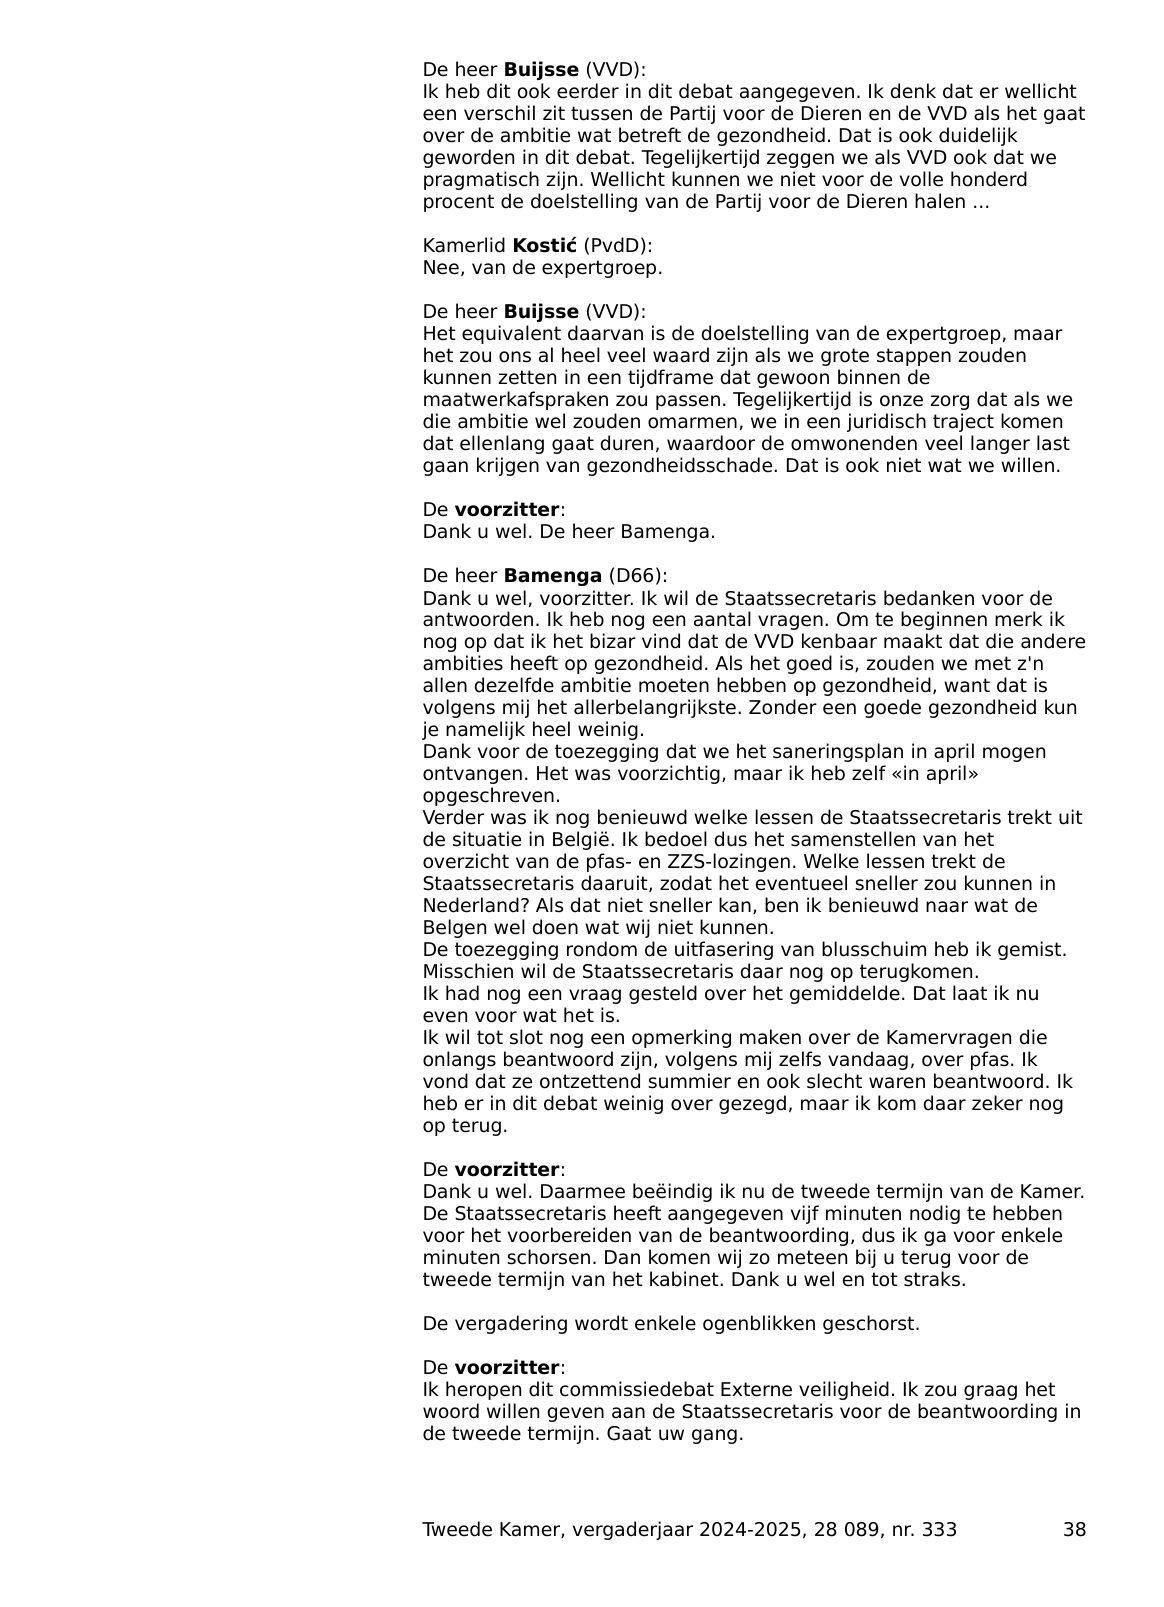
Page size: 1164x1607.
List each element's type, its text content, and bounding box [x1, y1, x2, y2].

text Kamerlid Kostić (PvdD): [422, 235, 1087, 257]
text Ik wil tot slot nog een opmerking maken over de Kamervragen die onlangs beantwoord zijn, volgens mij zelfs vandaag, over pfas. Ik vond dat ze ontzettend summier en ook slecht waren beantwoord. Ik heb er in dit debat weinig over gezegd, maar ik kom daar zeker nog op terug. [422, 1027, 1087, 1137]
text Ik had nog een vraag gesteld over het gemiddelde. Dat laat ik nu even voor wat het is. [422, 983, 1087, 1027]
text De heer Bamenga (D66): [422, 565, 1087, 587]
text Dank u wel. Daarmee beëindig ik nu de tweede termijn van de Kamer. De Staatssecretaris heeft aangegeven vijf minuten nodig te hebben voor het voorbereiden van de beantwoording, dus ik ga voor enkele minuten schorsen. Dan komen wij zo meteen bij u terug voor de tweede termijn van het kabinet. Dank u wel en tot straks. [422, 1181, 1087, 1291]
text De voorzitter: [422, 1357, 1087, 1379]
text Verder was ik nog benieuwd welke lessen de Staatssecretaris trekt uit de situatie in België. Ik bedoel dus het samenstellen van het overzicht van de pfas- en ZZS-lozingen. Welke lessen trekt de Staatssecretaris daaruit, zodat het eventueel sneller zou kunnen in Nederland? Als dat niet sneller kan, ben ik benieuwd naar wat de Belgen wel doen wat wij niet kunnen. [422, 807, 1087, 939]
text Dank voor de toezegging dat we het saneringsplan in april mogen ontvangen. Het was voorzichtig, maar ik heb zelf «in april» opgeschreven. [422, 741, 1087, 807]
text De heer Buijsse (VVD): [422, 59, 1087, 81]
text De vergadering wordt enkele ogenblikken geschorst. [422, 1313, 1087, 1335]
text De voorzitter: [422, 1159, 1087, 1181]
text De voorzitter: [422, 499, 1087, 521]
text Dank u wel, voorzitter. Ik wil de Staatssecretaris bedanken voor de antwoorden. Ik heb nog een aantal vragen. Om te beginnen merk ik nog op dat ik het bizar vind dat de VVD kenbaar maakt dat die andere ambities heeft op gezondheid. Als het goed is, zouden we met z'n allen dezelfde ambitie moeten hebben op gezondheid, want dat is volgens mij het allerbelangrijkste. Zonder een goede gezondheid kun je namelijk heel weinig. [422, 587, 1087, 741]
text Nee, van de expertgroep. [422, 257, 1087, 279]
text Dank u wel. De heer Bamenga. [422, 521, 1087, 543]
text De toezegging rondom de uitfasering van blusschuim heb ik gemist. Misschien wil de Staatssecretaris daar nog op terugkomen. [422, 939, 1087, 983]
text Ik heropen dit commissiedebat Externe veiligheid. Ik zou graag het woord willen geven aan de Staatssecretaris voor de beantwoording in de tweede termijn. Gaat uw gang. [422, 1379, 1087, 1445]
text Ik heb dit ook eerder in dit debat aangegeven. Ik denk dat er wellicht een verschil zit tussen de Partij voor de Dieren en de VVD als het gaat over de ambitie wat betreft de gezondheid. Dat is ook duidelijk geworden in dit debat. Tegelijkertijd zeggen we als VVD ook dat we pragmatisch zijn. Wellicht kunnen we niet voor de volle honderd procent de doelstelling van de Partij voor de Dieren halen ... [422, 81, 1087, 213]
text Het equivalent daarvan is de doelstelling van de expertgroep, maar het zou ons al heel veel waard zijn als we grote stappen zouden kunnen zetten in een tijdframe dat gewoon binnen de maatwerkafspraken zou passen. Tegelijkertijd is onze zorg dat als we die ambitie wel zouden omarmen, we in een juridisch traject komen dat ellenlang gaat duren, waardoor de omwonenden veel langer last gaan krijgen van gezondheidsschade. Dat is ook niet wat we willen. [422, 323, 1087, 477]
text De heer Buijsse (VVD): [422, 301, 1087, 323]
